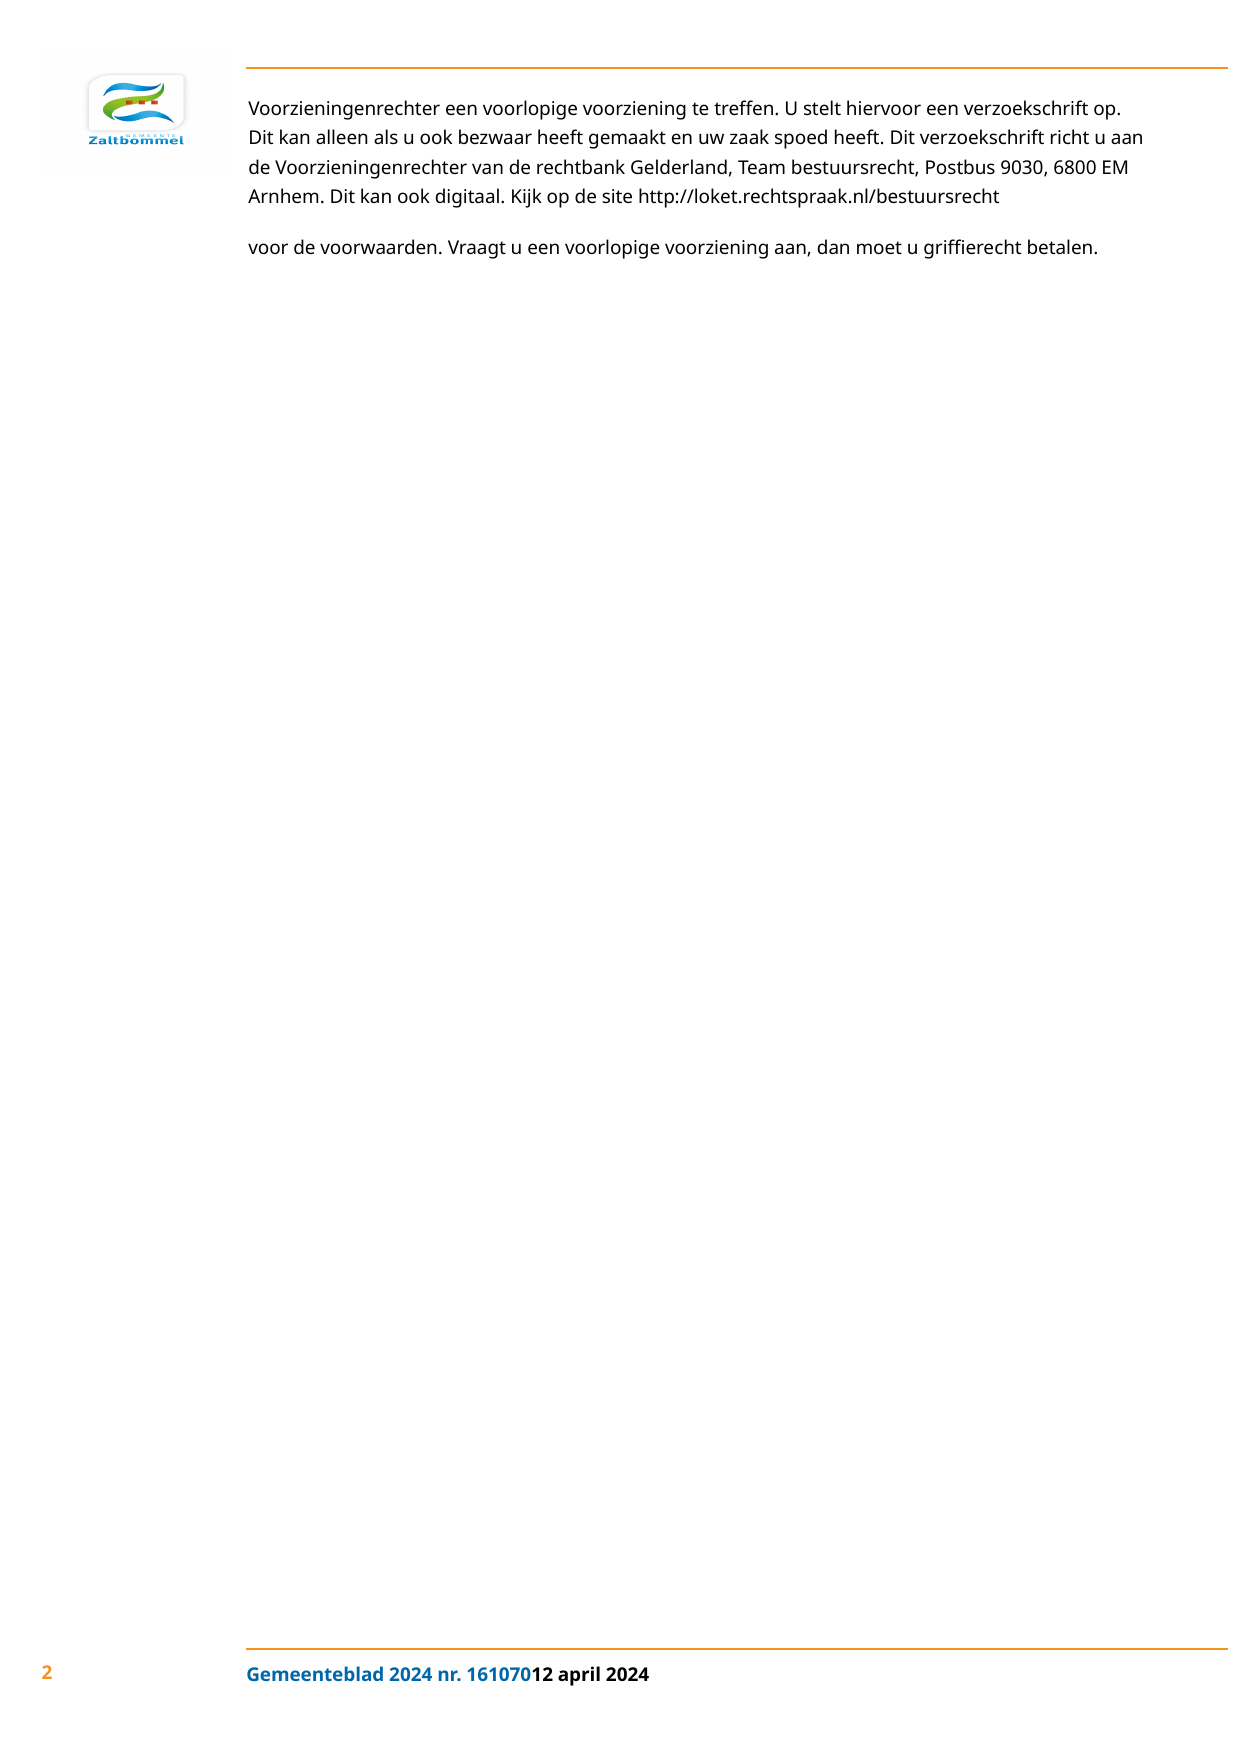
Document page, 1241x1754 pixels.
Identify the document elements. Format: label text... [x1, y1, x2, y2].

picture [41, 47, 231, 172]
text voor de voorwaarden. Vraagt u een voorlopige voorziening aan, dan moet u griffierecht betalen. [248, 234, 1152, 260]
text Voorzieningenrechter een voorlopige voorziening te treffen. U stelt hiervoor een verzoekschrift op. Dit kan alleen als u ook bezwaar heeft gemaakt en uw zaak spoed heeft. Dit verzoekschrift richt u aan de Voorzieningenrechter van de rechtbank Gelderland, Team bestuursrecht, Postbus 9030, 6800 EM Arnhem. Dit kan ook digitaal. Kijk op de site http://loket.rechtspraak.nl/bestuursrecht [248, 95, 1152, 209]
